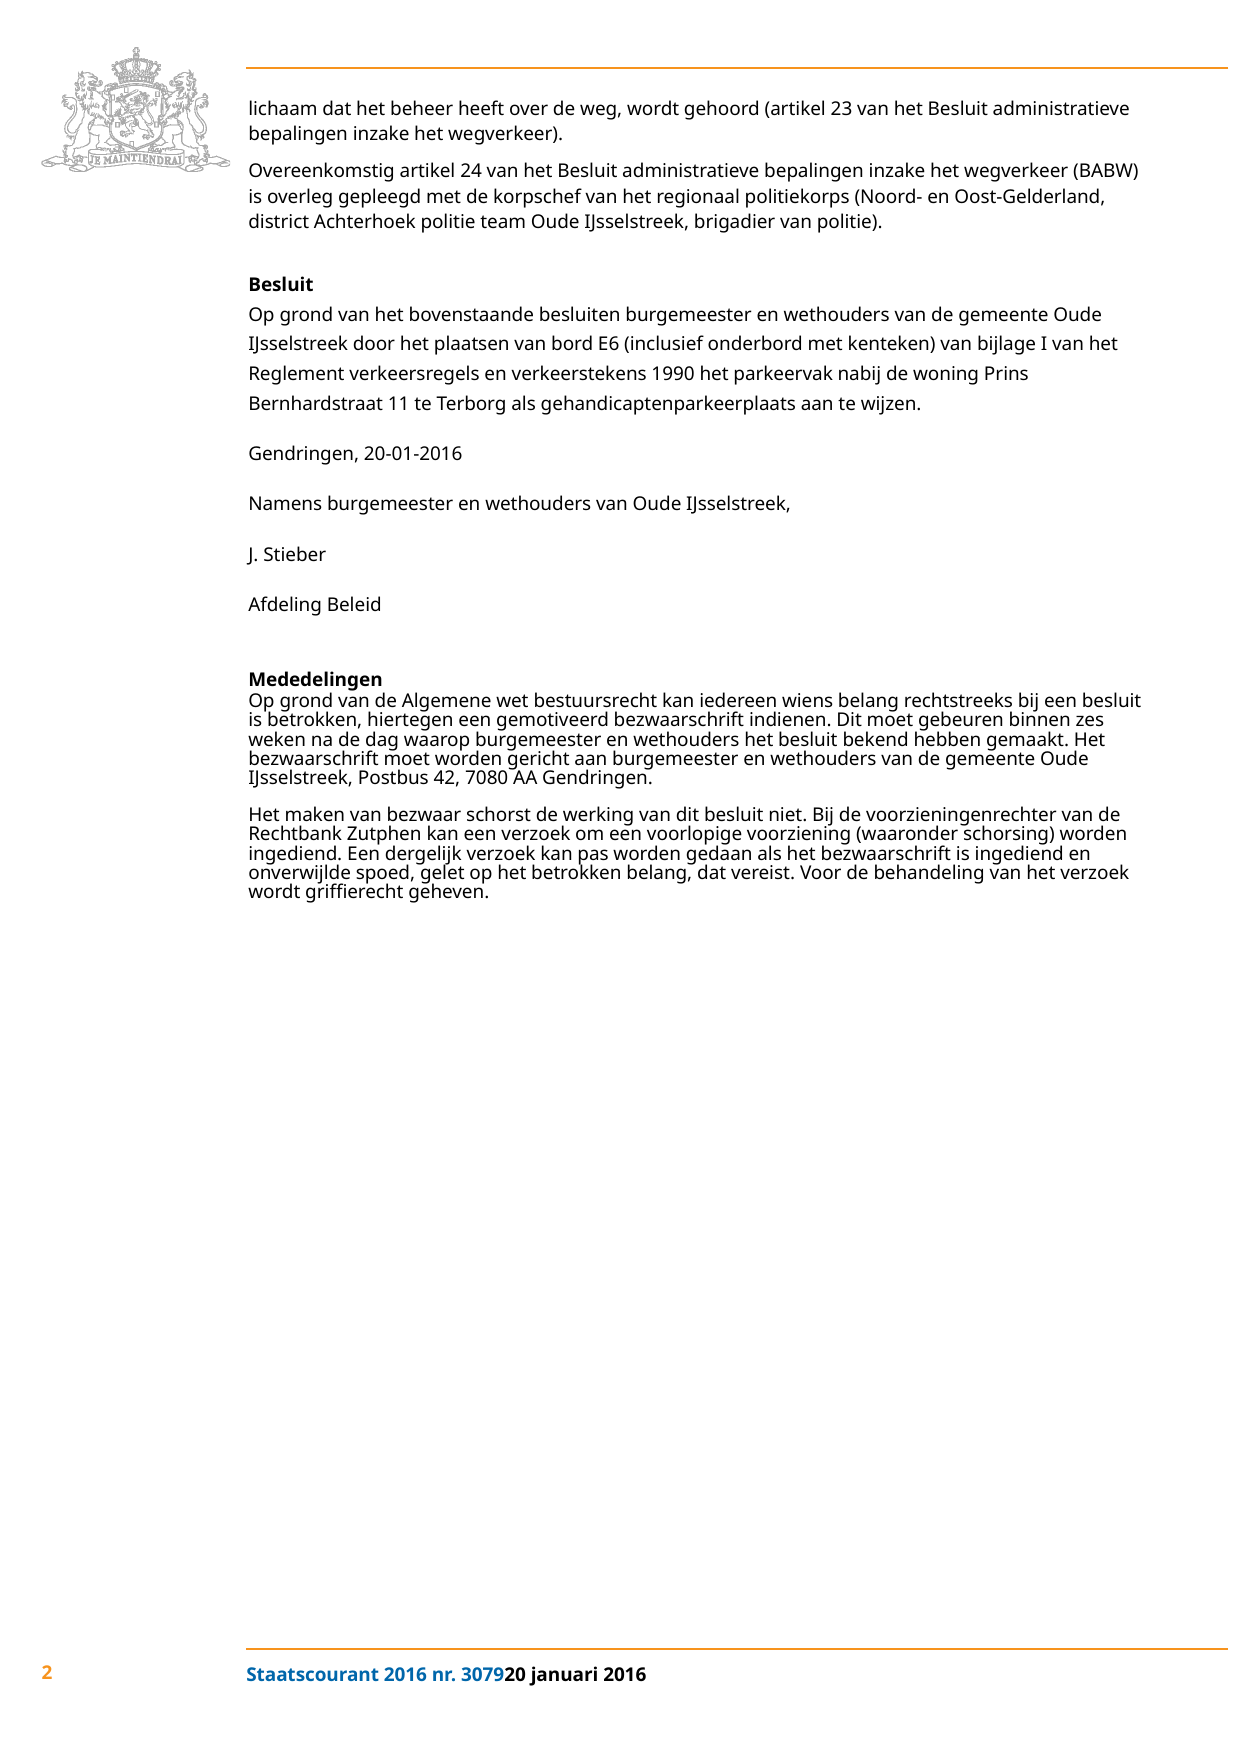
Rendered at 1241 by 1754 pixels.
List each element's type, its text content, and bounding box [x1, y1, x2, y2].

text Gendringen, 20-01-2016 [248, 440, 1152, 466]
text Het maken van bezwaar schorst de werking van dit besluit niet. Bij de voorzieningenrechter van de Rechtbank Zutphen kan een verzoek om een voorlopige voorziening (waaronder schorsing) worden ingediend. Een dergelijk verzoek kan pas worden gedaan als het bezwaarschrift is ingediend en onverwijlde spoed, gelet op het betrokken belang, dat vereist. Voor de behandeling van het verzoek wordt griffierecht geheven. [248, 806, 1152, 902]
picture [41, 47, 231, 172]
text lichaam dat het beheer heeft over de weg, wordt gehoord (artikel 23 van het Besluit administratieve bepalingen inzake het wegverkeer). [248, 95, 1152, 146]
text Op grond van de Algemene wet bestuursrecht kan iedereen wiens belang rechtstreeks bij een besluit is betrokken, hiertegen een gemotiveerd bezwaarschrift indienen. Dit moet gebeuren binnen zes weken na de dag waarop burgemeester en wethouders het besluit bekend hebben gemaakt. Het bezwaarschrift moet worden gericht aan burgemeester en wethouders van de gemeente Oude IJsselstreek, Postbus 42, 7080 AA Gendringen. [248, 692, 1152, 788]
text Afdeling Beleid [248, 591, 1152, 617]
text Namens burgemeester en wethouders van Oude IJsselstreek, [248, 491, 1152, 516]
text Overeenkomstig artikel 24 van het Besluit administratieve bepalingen inzake het wegverkeer (BABW) is overleg gepleegd met de korpschef van het regionaal politiekorps (Noord- en Oost-Gelderland, district Achterhoek politie team Oude IJsselstreek, brigadier van politie). [248, 157, 1152, 234]
text Op grond van het bovenstaande besluiten burgemeester en wethouders van de gemeente Oude IJsselstreek door het plaatsen van bord E6 (inclusief onderbord met kenteken) van bijlage I van het Reglement verkeersregels en verkeerstekens 1990 het parkeervak nabij de woning Prins Bernhardstraat 11 te Terborg als gehandicaptenparkeerplaats aan te wijzen. [248, 301, 1152, 415]
text Mededelingen [248, 666, 1152, 692]
text Besluit [248, 271, 1152, 297]
text J. Stieber [248, 541, 1152, 567]
